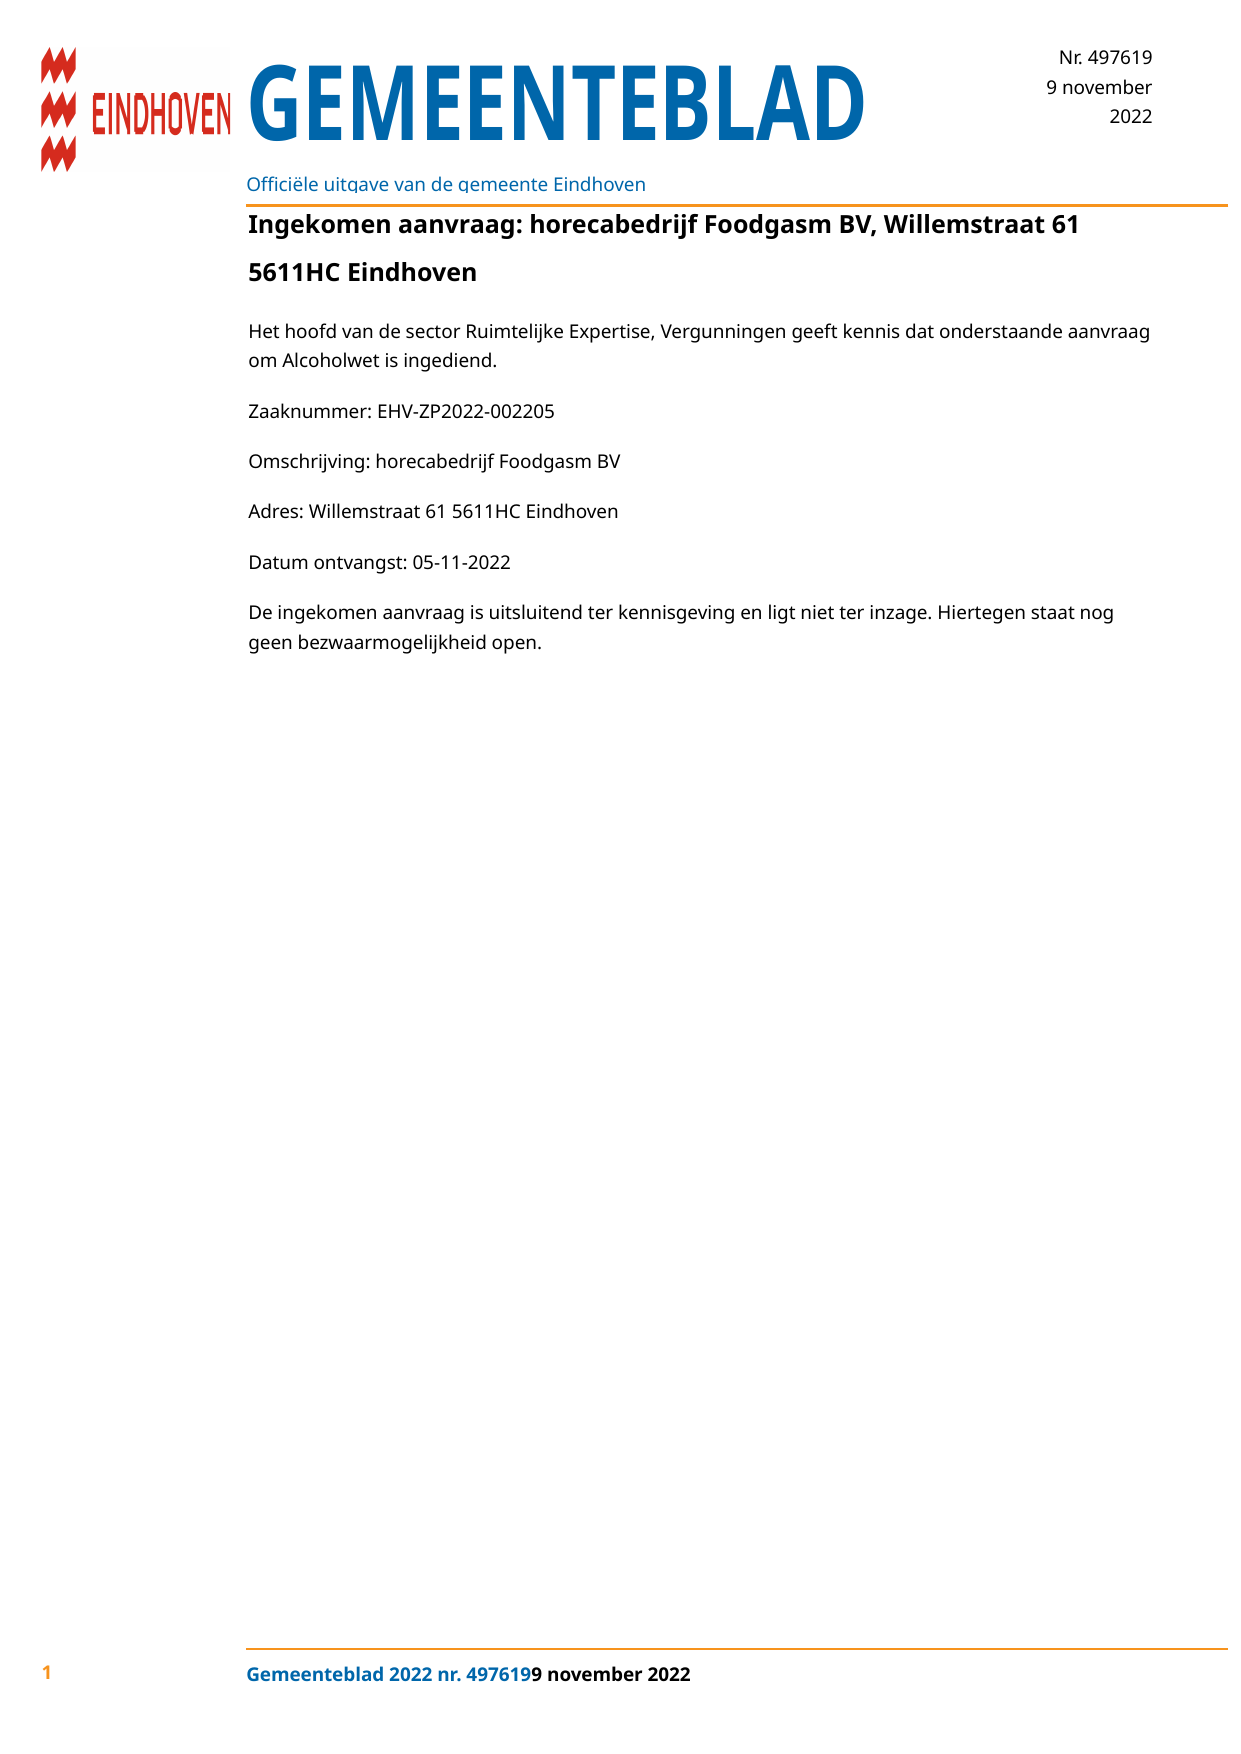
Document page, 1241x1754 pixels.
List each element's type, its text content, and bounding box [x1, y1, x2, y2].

text Zaaknummer: EHV-ZP2022-002205 [248, 398, 1152, 424]
text Adres: Willemstraat 61 5611HC Eindhoven [248, 499, 1152, 524]
text Datum ontvangst: 05-11-2022 [248, 549, 1152, 575]
text Het hoofd van de sector Ruimtelijke Expertise, Vergunningen geeft kennis dat onderstaande aanvraag om Alcoholwet is ingediend. [248, 318, 1152, 373]
text De ingekomen aanvraag is uitsluitend ter kennisgeving en ligt niet ter inzage. Hiertegen staat nog geen bezwaarmogelijkheid open. [248, 599, 1152, 655]
text Omschrijving: horecabedrijf Foodgasm BV [248, 448, 1152, 474]
text Ingekomen aanvraag: horecabedrijf Foodgasm BV, Willemstraat 61 5611HC Eindhoven [248, 207, 1152, 288]
picture [41, 47, 231, 172]
